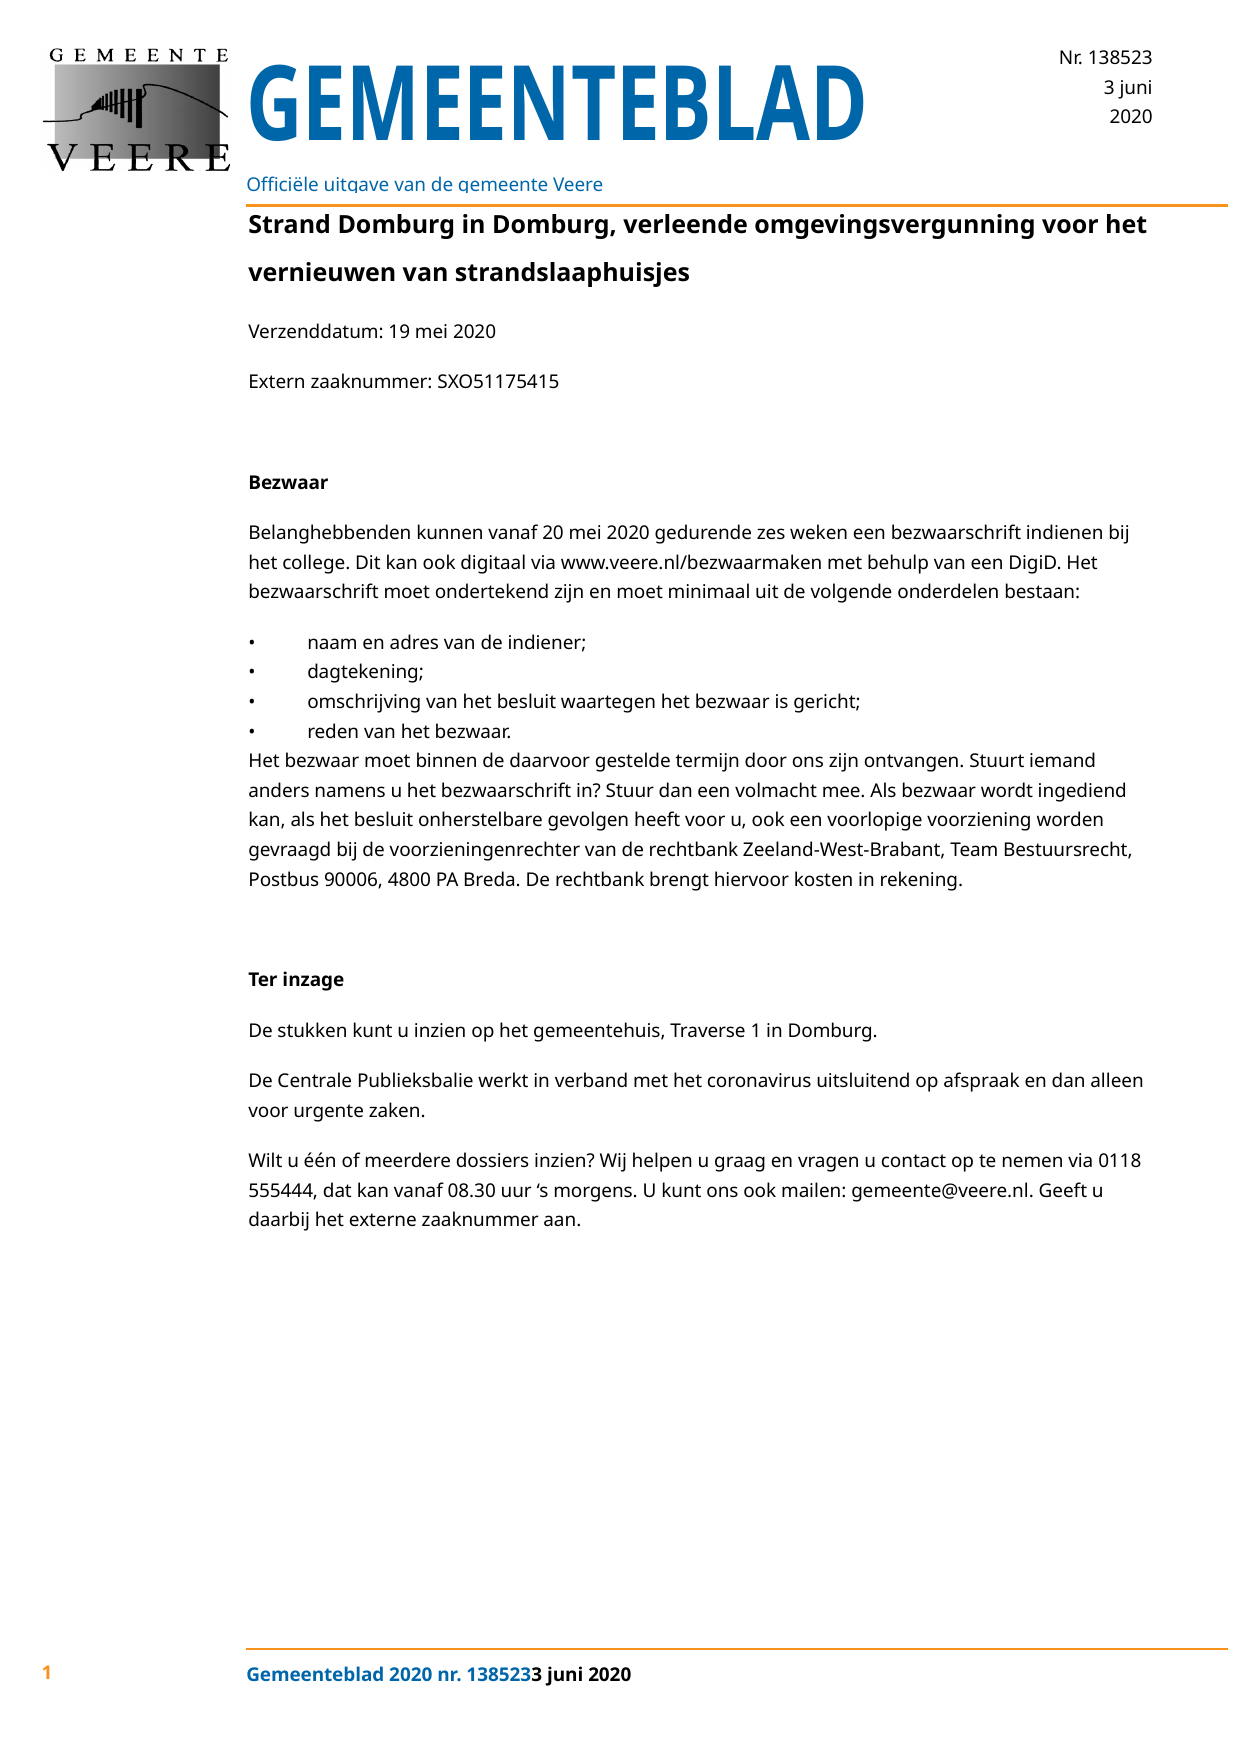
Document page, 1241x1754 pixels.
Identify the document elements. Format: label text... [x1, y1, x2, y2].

list reden van het bezwaar. [248, 718, 1152, 744]
text Wilt u één of meerdere dossiers inzien? Wij helpen u graag en vragen u contact op te nemen via 0118 555444, dat kan vanaf 08.30 uur ‘s morgens. U kunt ons ook mailen: gemeente@veere.nl. Geeft u daarbij het externe zaaknummer aan. [248, 1147, 1152, 1232]
list dagtekening; [248, 659, 1152, 684]
text De stukken kunt u inzien op het gemeentehuis, Traverse 1 in Domburg. [248, 1017, 1152, 1043]
text Extern zaaknummer: SXO51175415 [248, 368, 1152, 394]
text De Centrale Publieksbalie werkt in verband met het coronavirus uitsluitend op afspraak en dan alleen voor urgente zaken. [248, 1067, 1152, 1123]
list naam en adres van de indiener; [248, 629, 1152, 655]
text Strand Domburg in Domburg, verleende omgevingsvergunning voor het vernieuwen van strandslaaphuisjes [248, 207, 1152, 288]
text Bezwaar [248, 469, 1152, 495]
text Verzenddatum: 19 mei 2020 [248, 318, 1152, 344]
text Belanghebbenden kunnen vanaf 20 mei 2020 gedurende zes weken een bezwaarschrift indienen bij het college. Dit kan ook digitaal via www.veere.nl/bezwaarmaken met behulp van een DigiD. Het bezwaarschrift moet ondertekend zijn en moet minimaal uit de volgende onderdelen bestaan: [248, 519, 1152, 604]
text Het bezwaar moet binnen de daarvoor gestelde termijn door ons zijn ontvangen. Stuurt iemand anders namens u het bezwaarschrift in? Stuur dan een volmacht mee. Als bezwaar wordt ingediend kan, als het besluit onherstelbare gevolgen heeft voor u, ook een voorlopige voorziening worden gevraagd bij de voorzieningenrechter van de rechtbank Zeeland-West-Brabant, Team Bestuursrecht, Postbus 90006, 4800 PA Breda. De rechtbank brengt hiervoor kosten in rekening. [248, 747, 1152, 892]
list omschrijving van het besluit waartegen het bezwaar is gericht; [248, 688, 1152, 714]
picture [41, 47, 231, 172]
text Ter inzage [248, 967, 1152, 992]
